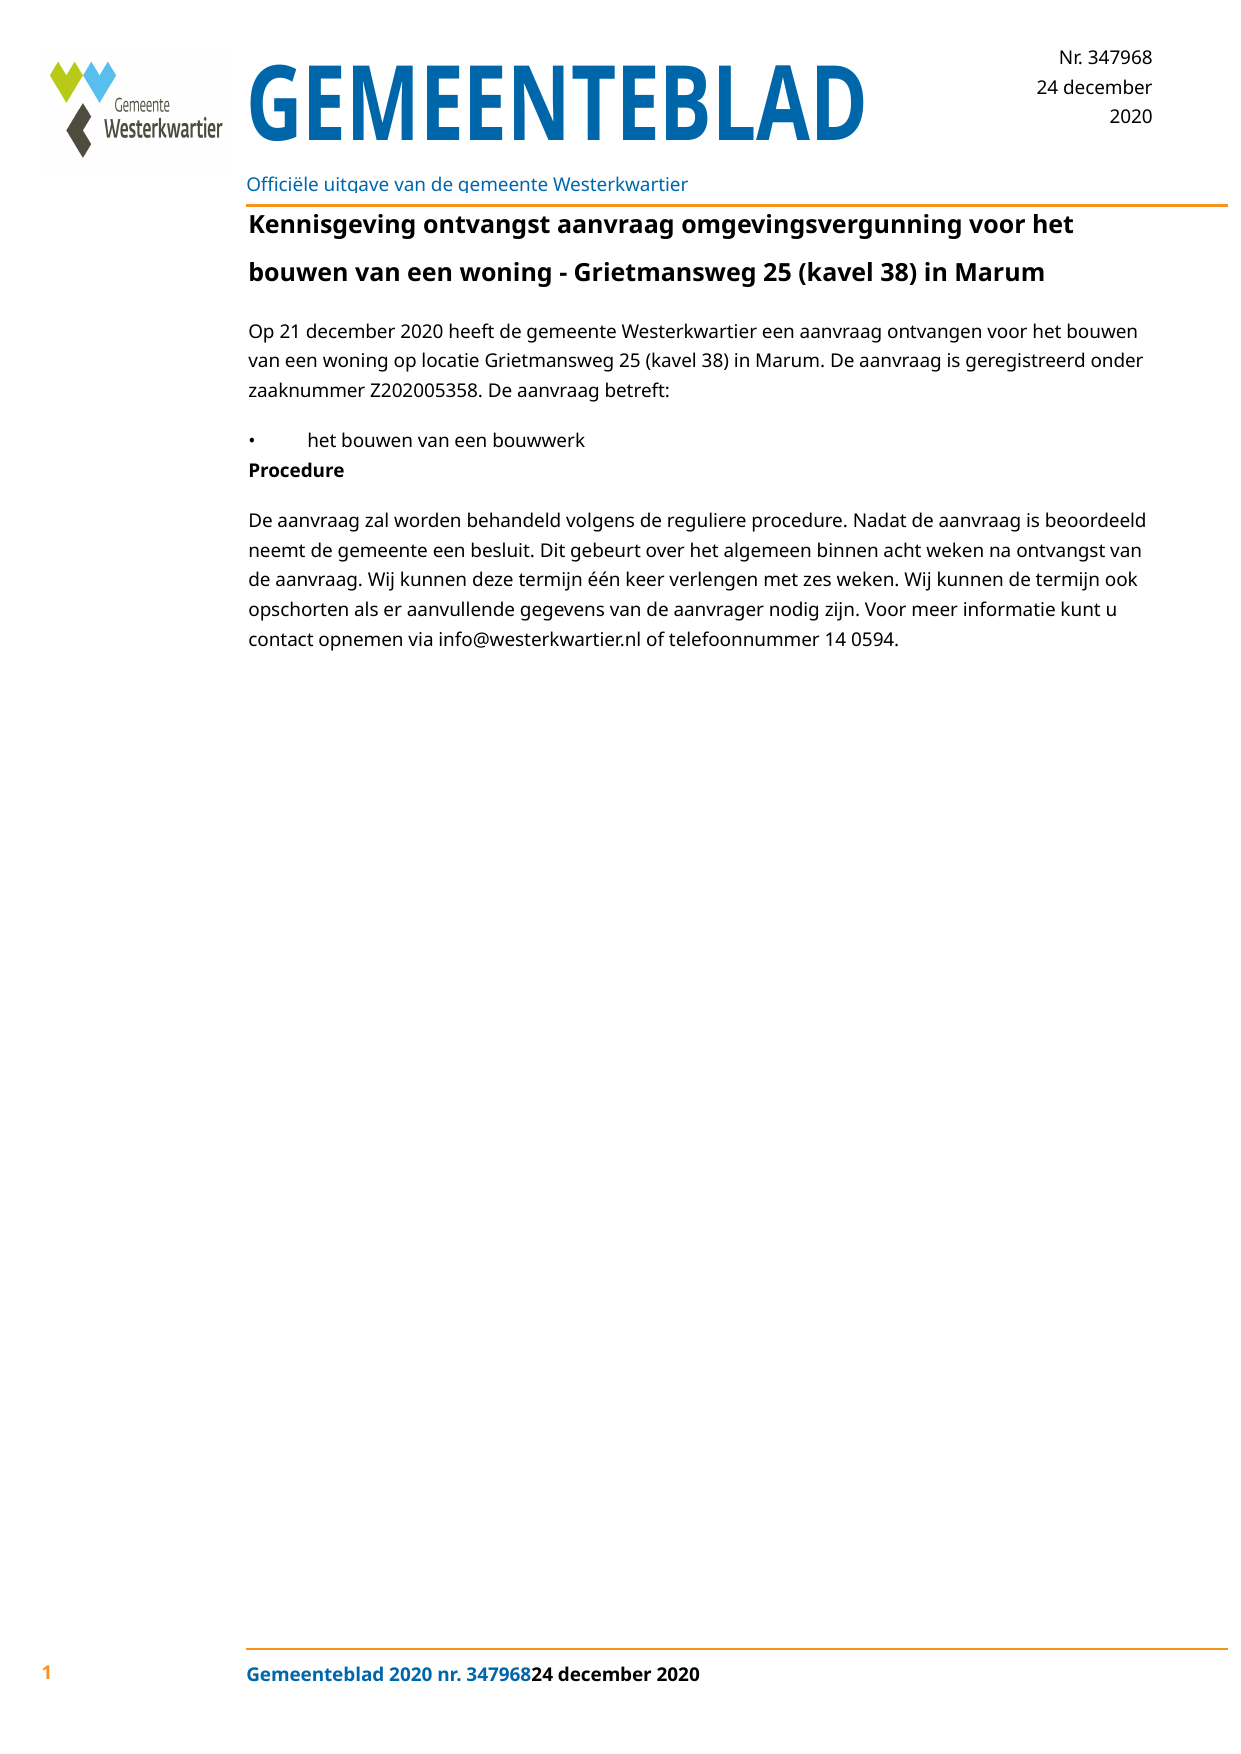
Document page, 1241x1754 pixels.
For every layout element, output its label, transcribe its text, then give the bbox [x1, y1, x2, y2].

picture [41, 47, 231, 172]
list het bouwen van een bouwwerk [248, 427, 1152, 453]
text De aanvraag zal worden behandeld volgens de reguliere procedure. Nadat de aanvraag is beoordeeld neemt de gemeente een besluit. Dit gebeurt over het algemeen binnen acht weken na ontvangst van de aanvraag. Wij kunnen deze termijn één keer verlengen met zes weken. Wij kunnen de termijn ook opschorten als er aanvullende gegevens van de aanvrager nodig zijn. Voor meer informatie kunt u contact opnemen via info@westerkwartier.nl of telefoonnummer 14 0594. [248, 507, 1152, 652]
text Kennisgeving ontvangst aanvraag omgevingsvergunning voor het bouwen van een woning - Grietmansweg 25 (kavel 38) in Marum [248, 207, 1152, 288]
text Op 21 december 2020 heeft de gemeente Westerkwartier een aanvraag ontvangen voor het bouwen van een woning op locatie Grietmansweg 25 (kavel 38) in Marum. De aanvraag is geregistreerd onder zaaknummer Z202005358. De aanvraag betreft: [248, 318, 1152, 403]
text Procedure [248, 457, 1152, 483]
